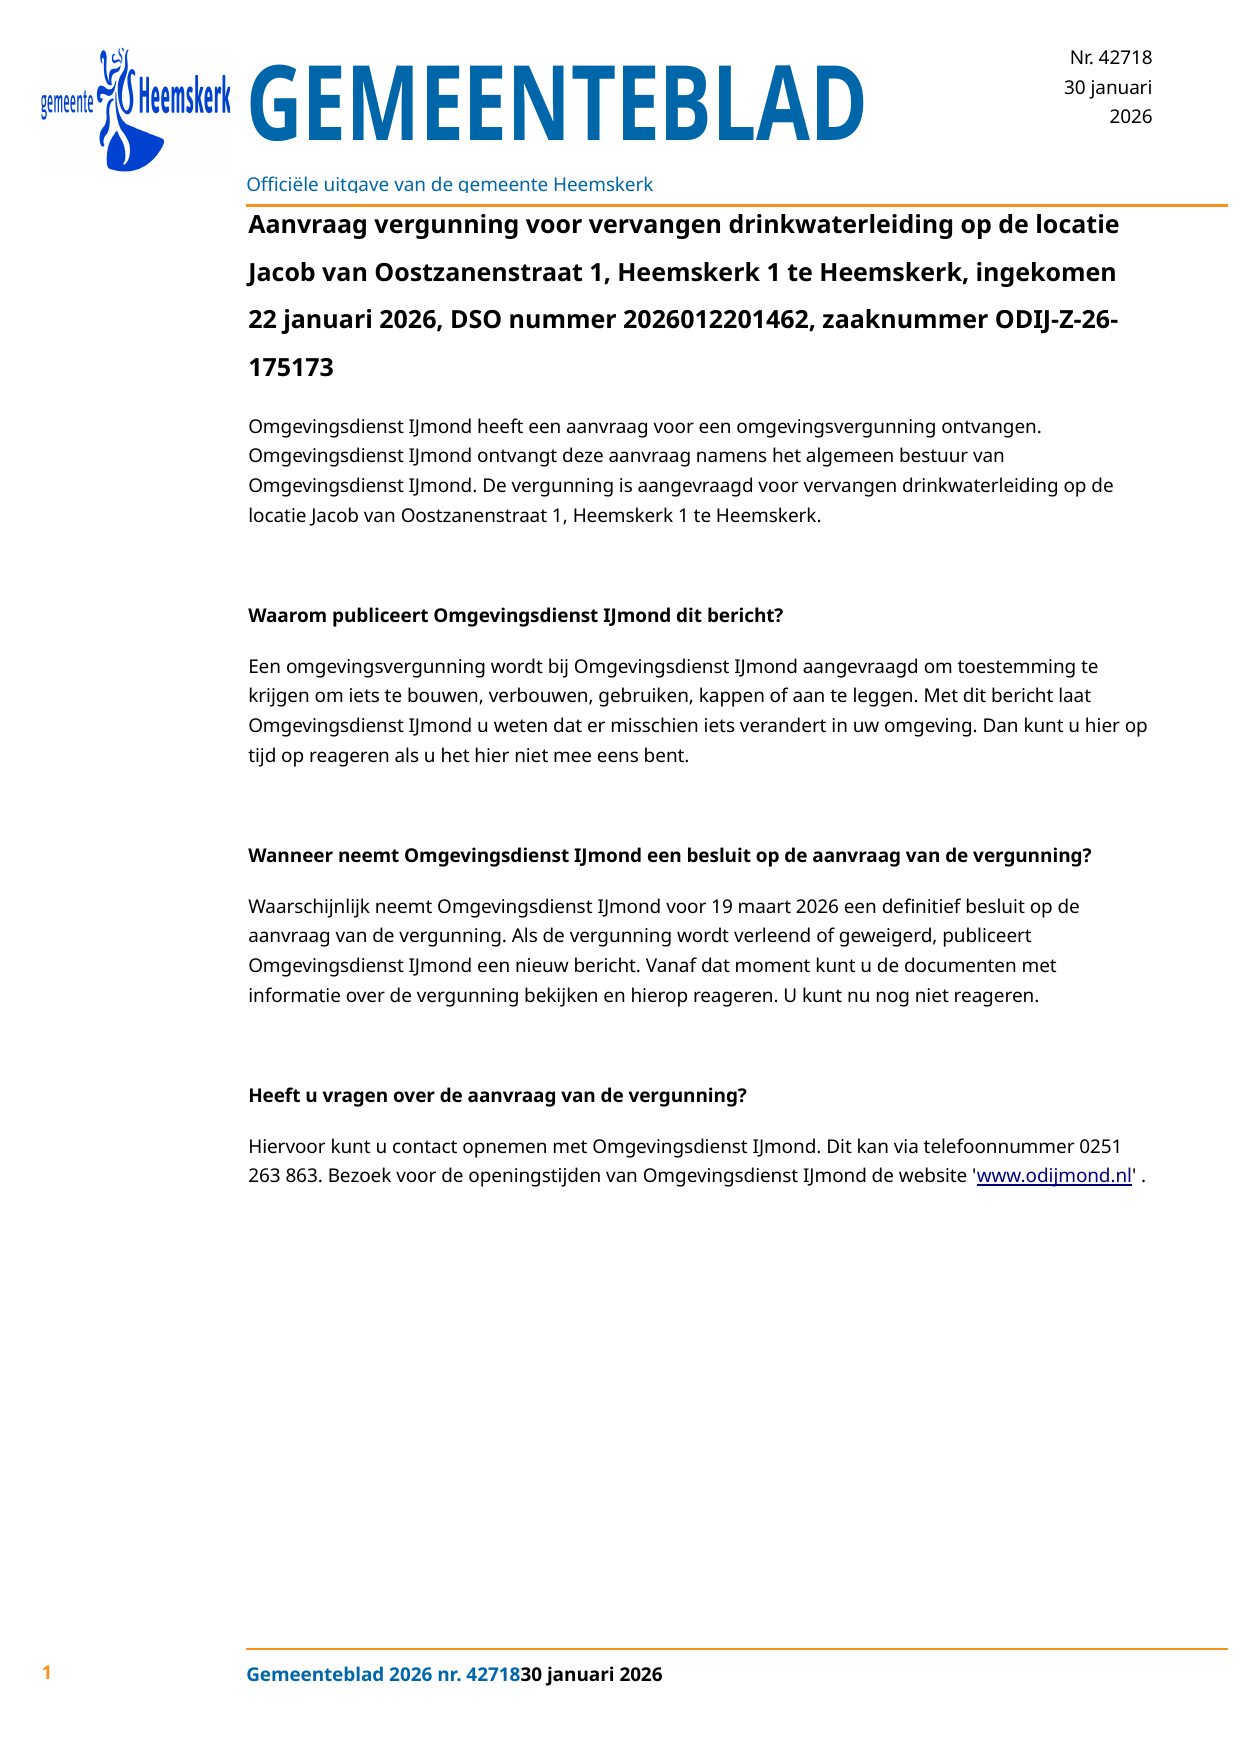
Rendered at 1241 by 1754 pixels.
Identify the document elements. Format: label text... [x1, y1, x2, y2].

text Heeft u vragen over de aanvraag van de vergunning? [248, 1083, 1152, 1108]
text Omgevingsdienst IJmond heeft een aanvraag voor een omgevingsvergunning ontvangen. Omgevingsdienst IJmond ontvangt deze aanvraag namens het algemeen bestuur van Omgevingsdienst IJmond. De vergunning is aangevraagd voor vervangen drinkwaterleiding op de locatie Jacob van Oostzanenstraat 1, Heemskerk 1 te Heemskerk. [248, 413, 1152, 528]
text Waarschijnlijk neemt Omgevingsdienst IJmond voor 19 maart 2026 een definitief besluit op de aanvraag van de vergunning. Als de vergunning wordt verleend of geweigerd, publiceert Omgevingsdienst IJmond een nieuw bericht. Vanaf dat moment kunt u de documenten met informatie over de vergunning bekijken en hierop reageren. U kunt nu nog niet reageren. [248, 893, 1152, 1008]
text Wanneer neemt Omgevingsdienst IJmond een besluit op de aanvraag van de vergunning? [248, 843, 1152, 868]
picture [41, 47, 231, 172]
text Hiervoor kunt u contact opnemen met Omgevingsdienst IJmond. Dit kan via telefoonnummer 0251 263 863. Bezoek voor de openingstijden van Omgevingsdienst IJmond de website 'www.odijmond.nl' . [248, 1133, 1152, 1188]
text Waarom publiceert Omgevingsdienst IJmond dit bericht? [248, 603, 1152, 628]
text Een omgevingsvergunning wordt bij Omgevingsdienst IJmond aangevraagd om toestemming te krijgen om iets te bouwen, verbouwen, gebruiken, kappen of aan te leggen. Met dit bericht laat Omgevingsdienst IJmond u weten dat er misschien iets verandert in uw omgeving. Dan kunt u hier op tijd op reageren als u het hier niet mee eens bent. [248, 653, 1152, 768]
text Aanvraag vergunning voor vervangen drinkwaterleiding op de locatie Jacob van Oostzanenstraat 1, Heemskerk 1 te Heemskerk, ingekomen 22 januari 2026, DSO nummer 2026012201462, zaaknummer ODIJ-Z-26-175173 [248, 207, 1152, 384]
